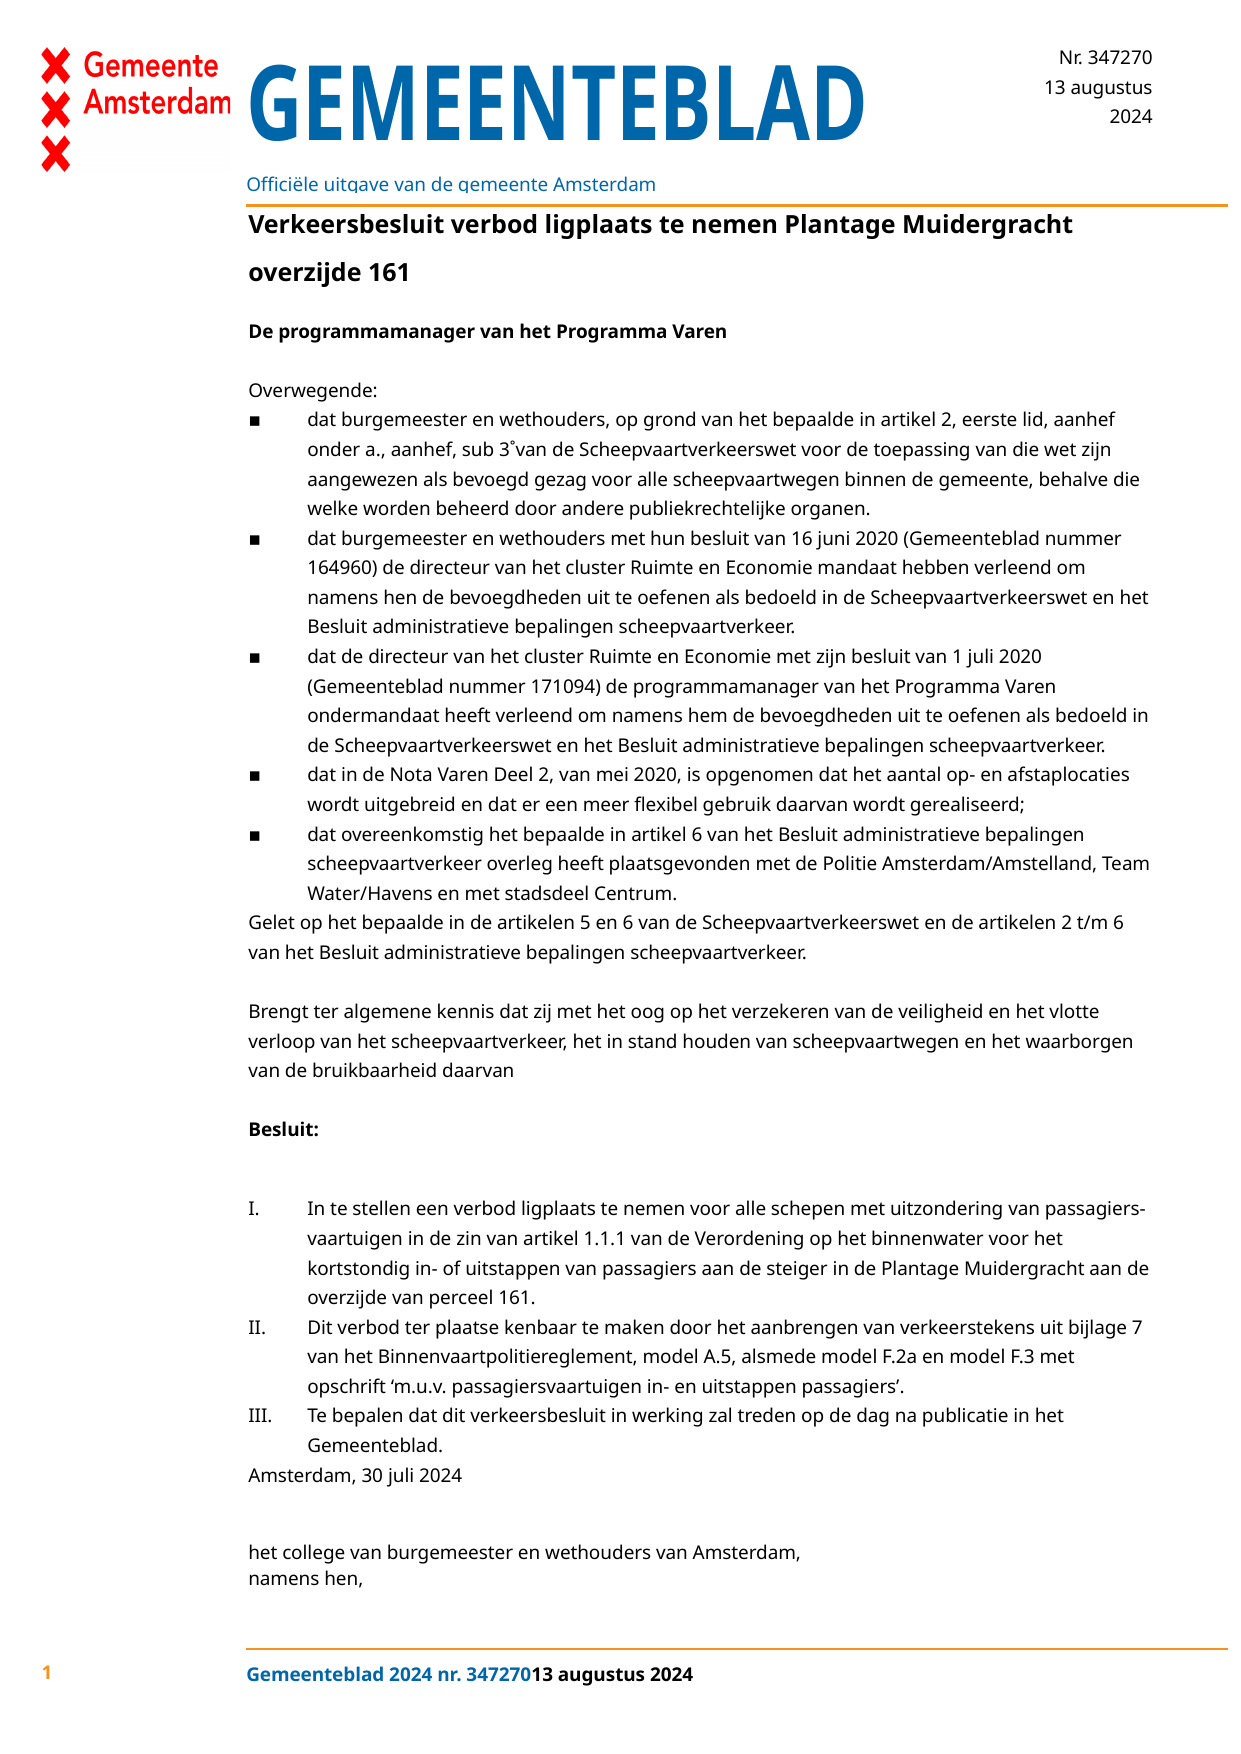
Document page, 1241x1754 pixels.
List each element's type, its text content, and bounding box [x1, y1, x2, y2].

text Overwegende: [248, 377, 1152, 403]
text Besluit: [248, 1117, 1152, 1142]
text Amsterdam, 30 juli 2024 [248, 1462, 1152, 1487]
text namens hen, [248, 1565, 1152, 1590]
text Verkeersbesluit verbod ligplaats te nemen Plantage Muidergracht overzijde 161 [248, 207, 1152, 288]
list In te stellen een verbod ligplaats te nemen voor alle schepen met uitzondering van passagiers-vaartuigen in de zin van artikel 1.1.1 van de Verordening op het binnenwater voor het kortstondig in- of uitstappen van passagiers aan de steiger in de Plantage Muidergracht aan de overzijde van perceel 161. [248, 1196, 1152, 1310]
list dat de directeur van het cluster Ruimte en Economie met zijn besluit van 1 juli 2020 (Gemeenteblad nummer 171094) de programmamanager van het Programma Varen ondermandaat heeft verleend om namens hem de bevoegdheden uit te oefenen als bedoeld in de Scheepvaartverkeerswet en het Besluit administratieve bepalingen scheepvaartverkeer. [248, 643, 1152, 758]
text het college van burgemeester en wethouders van Amsterdam, [248, 1539, 1152, 1565]
picture [41, 47, 231, 172]
list dat burgemeester en wethouders met hun besluit van 16 juni 2020 (Gemeenteblad nummer 164960) de directeur van het cluster Ruimte en Economie mandaat hebben verleend om namens hen de bevoegdheden uit te oefenen als bedoeld in de Scheepvaartverkeerswet en het Besluit administratieve bepalingen scheepvaartverkeer. [248, 525, 1152, 639]
list Dit verbod ter plaatse kenbaar te maken door het aanbrengen van verkeerstekens uit bijlage 7 van het Binnenvaartpolitiereglement, model A.5, alsmede model F.2a en model F.3 met opschrift ‘m.u.v. passagiersvaartuigen in- en uitstappen passagiers’. [248, 1314, 1152, 1399]
list Te bepalen dat dit verkeersbesluit in werking zal treden op de dag na publicatie in het Gemeenteblad. [248, 1403, 1152, 1458]
text Gelet op het bepaalde in de artikelen 5 en 6 van de Scheepvaartverkeerswet en de artikelen 2 t/m 6 van het Besluit administratieve bepalingen scheepvaartverkeer. [248, 909, 1152, 965]
text Brengt ter algemene kennis dat zij met het oog op het verzekeren van de veiligheid en het vlotte verloop van het scheepvaartverkeer, het in stand houden van scheepvaartwegen en het waarborgen van de bruikbaarheid daarvan [248, 998, 1152, 1083]
list dat in de Nota Varen Deel 2, van mei 2020, is opgenomen dat het aantal op- en afstaplocaties wordt uitgebreid en dat er een meer flexibel gebruik daarvan wordt gerealiseerd; [248, 762, 1152, 817]
list dat burgemeester en wethouders, op grond van het bepaalde in artikel 2, eerste lid, aanhef onder a., aanhef, sub 3˚van de Scheepvaartverkeerswet voor de toepassing van die wet zijn aangewezen als bevoegd gezag voor alle scheepvaartwegen binnen de gemeente, behalve die welke worden beheerd door andere publiekrechtelijke organen. [248, 407, 1152, 521]
text De programmamanager van het Programma Varen [248, 318, 1152, 344]
list dat overeenkomstig het bepaalde in artikel 6 van het Besluit administratieve bepalingen scheepvaartverkeer overleg heeft plaatsgevonden met de Politie Amsterdam/Amstelland, Team Water/Havens en met stadsdeel Centrum. [248, 821, 1152, 906]
